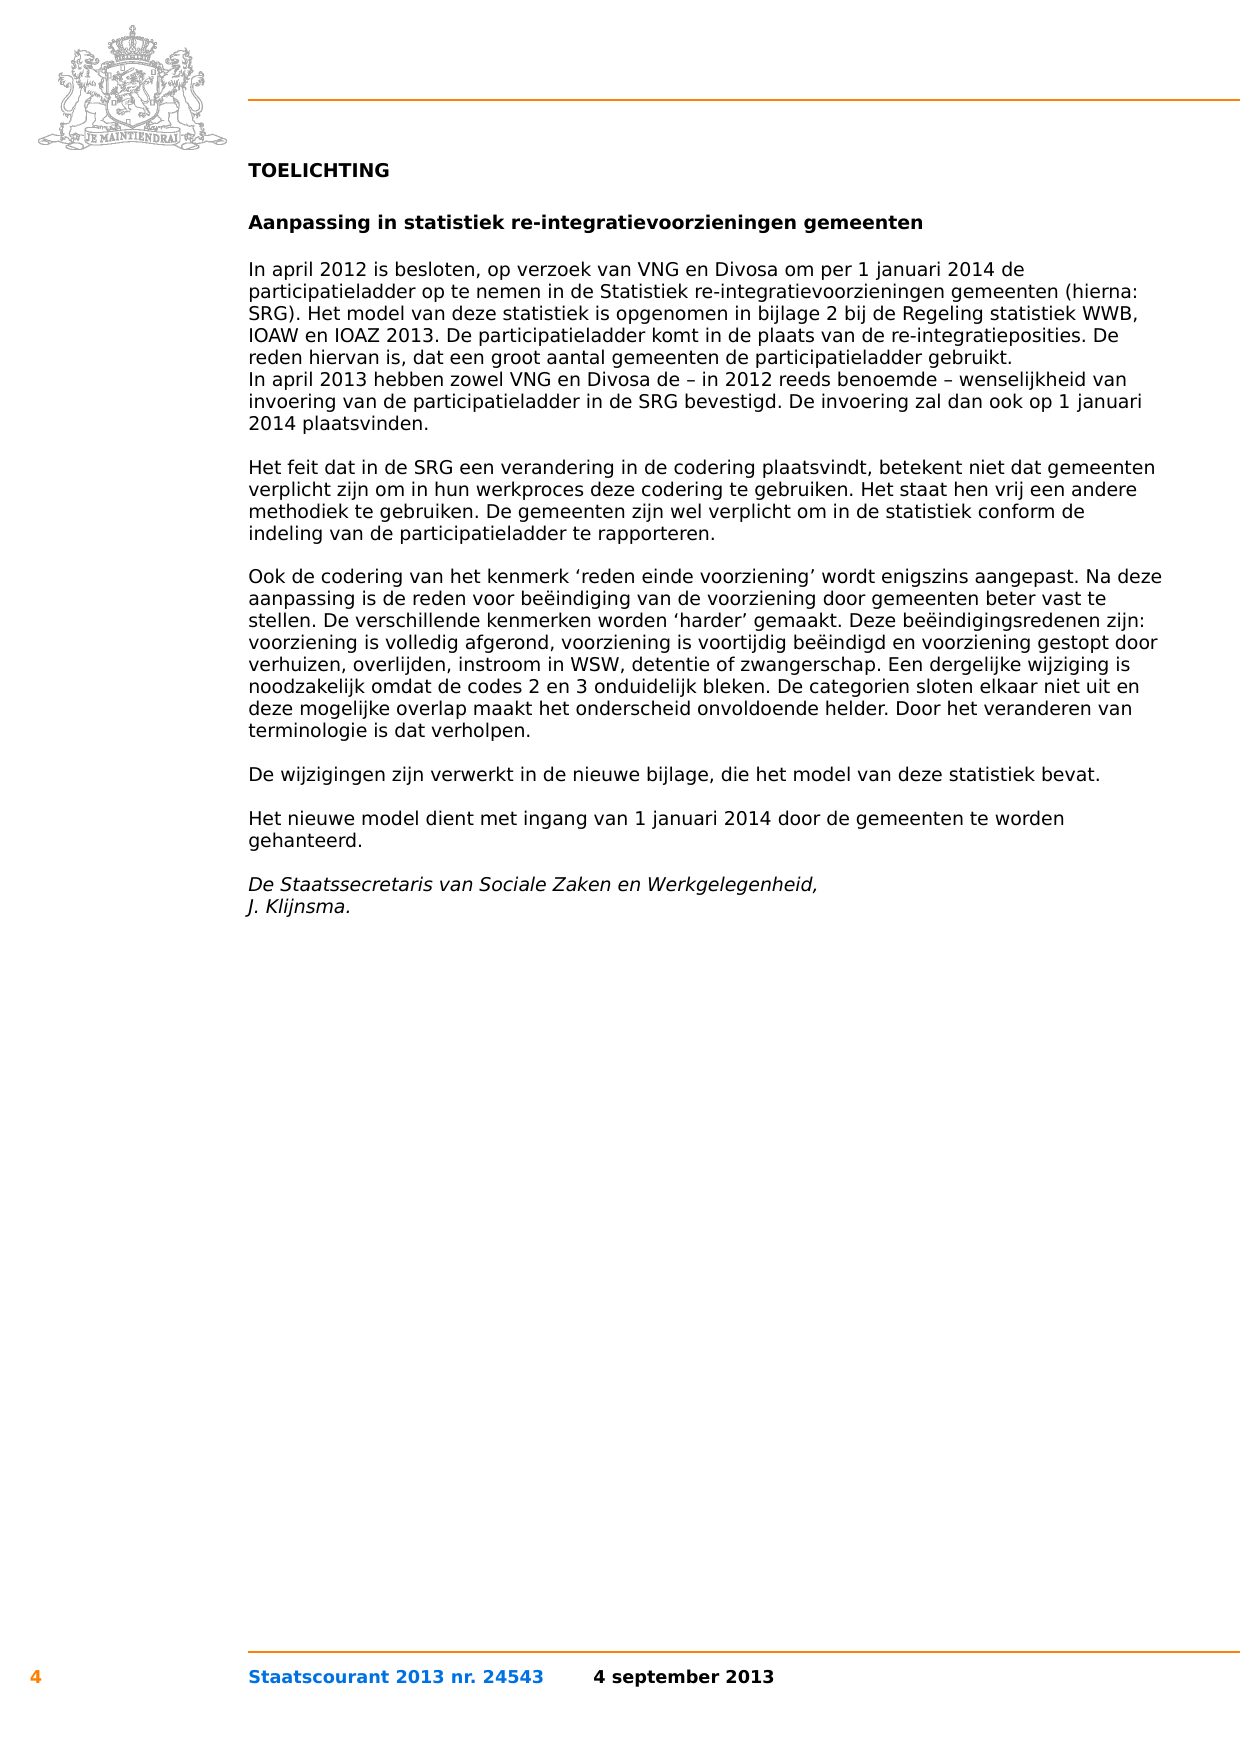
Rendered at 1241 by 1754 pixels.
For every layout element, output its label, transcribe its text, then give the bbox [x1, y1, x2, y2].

text De Staatssecretaris van Sociale Zaken en Werkgelegenheid, J. Klijnsma. [248, 874, 1163, 918]
text Het nieuwe model dient met ingang van 1 januari 2014 door de gemeenten te worden gehanteerd. [248, 808, 1163, 852]
text In april 2013 hebben zowel VNG en Divosa de – in 2012 reeds benoemde – wenselijkheid van invoering van de participatieladder in de SRG bevestigd. De invoering zal dan ook op 1 januari 2014 plaatsvinden. [248, 369, 1163, 435]
text Ook de codering van het kenmerk ‘reden einde voorziening’ wordt enigszins aangepast. Na deze aanpassing is de reden voor beëindiging van de voorziening door gemeenten beter vast te stellen. De verschillende kenmerken worden ‘harder’ gemaakt. Deze beëindigingsredenen zijn: voorziening is volledig afgerond, voorziening is voortijdig beëindigd en voorziening gestopt door verhuizen, overlijden, instroom in WSW, detentie of zwangerschap. Een dergelijke wijziging is noodzakelijk omdat de codes 2 en 3 onduidelijk bleken. De categorien sloten elkaar niet uit en deze mogelijke overlap maakt het onderscheid onvoldoende helder. Door het veranderen van terminologie is dat verholpen. [248, 566, 1163, 742]
text Het feit dat in de SRG een verandering in de codering plaatsvindt, betekent niet dat gemeenten verplicht zijn om in hun werkproces deze codering te gebruiken. Het staat hen vrij een andere methodiek te gebruiken. De gemeenten zijn wel verplicht om in de statistiek conform de indeling van de participatieladder te rapporteren. [248, 457, 1163, 544]
text De wijzigingen zijn verwerkt in de nieuwe bijlage, die het model van deze statistiek bevat. [248, 764, 1163, 786]
text In april 2012 is besloten, op verzoek van VNG en Divosa om per 1 januari 2014 de participatieladder op te nemen in de Statistiek re-integratievoorzieningen gemeenten (hierna: SRG). Het model van deze statistiek is opgenomen in bijlage 2 bij de Regeling statistiek WWB, IOAW en IOAZ 2013. De participatieladder komt in de plaats van de re-integratieposities. De reden hiervan is, dat een groot aantal gemeenten de participatieladder gebruikt. [248, 259, 1163, 369]
subtitle TOELICHTING [248, 160, 1163, 182]
subtitle Aanpassing in statistiek re-integratievoorzieningen gemeenten [248, 212, 1163, 234]
picture [38, 25, 227, 150]
